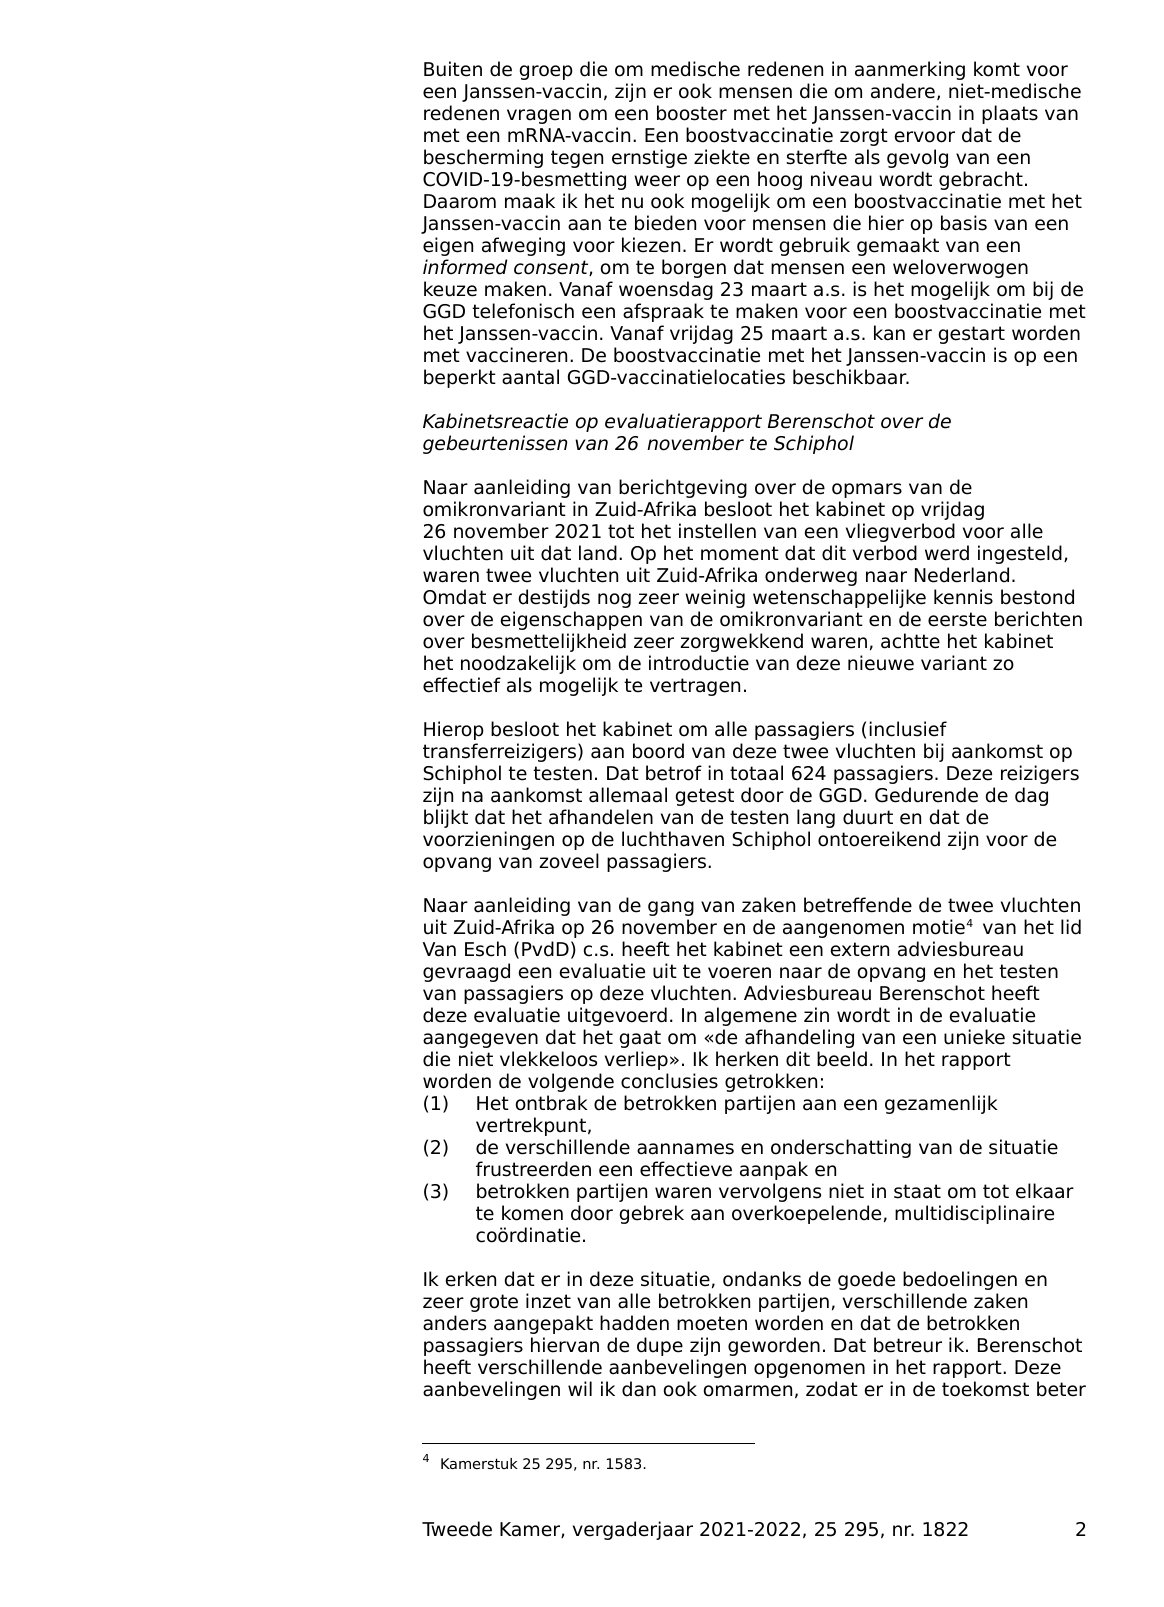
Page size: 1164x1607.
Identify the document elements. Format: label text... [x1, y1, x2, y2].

text Kamerstuk 25 295, nr. 1583. [422, 1452, 1087, 1474]
text (2) de verschillende aannames en onderschatting van de situatie frustreerden een effectieve aanpak en [422, 1137, 1087, 1181]
text (3) betrokken partijen waren vervolgens niet in staat om tot elkaar te komen door gebrek aan overkoepelende, multidisciplinaire coördinatie. [422, 1181, 1087, 1247]
subtitle Kabinetsreactie op evaluatierapport Berenschot over de gebeurtenissen van 26 november te Schiphol [422, 411, 1087, 455]
text Naar aanleiding van berichtgeving over de opmars van de omikronvariant in Zuid-Afrika besloot het kabinet op vrijdag 26 november 2021 tot het instellen van een vliegverbod voor alle vluchten uit dat land. Op het moment dat dit verbod werd ingesteld, waren twee vluchten uit Zuid-Afrika onderweg naar Nederland. Omdat er destijds nog zeer weinig wetenschappelijke kennis bestond over de eigenschappen van de omikronvariant en de eerste berichten over besmettelijkheid zeer zorgwekkend waren, achtte het kabinet het noodzakelijk om de introductie van deze nieuwe variant zo effectief als mogelijk te vertragen. [422, 477, 1087, 697]
text Naar aanleiding van de gang van zaken betreffende de twee vluchten uit Zuid-Afrika op 26 november en de aangenomen motie van het lid Van Esch (PvdD) c.s. heeft het kabinet een extern adviesbureau gevraagd een evaluatie uit te voeren naar de opvang en het testen van passagiers op deze vluchten. Adviesbureau Berenschot heeft deze evaluatie uitgevoerd. In algemene zin wordt in de evaluatie aangegeven dat het gaat om «de afhandeling van een unieke situatie die niet vlekkeloos verliep». Ik herken dit beeld. In het rapport worden de volgende conclusies getrokken: [422, 895, 1087, 1093]
text Ik erken dat er in deze situatie, ondanks de goede bedoelingen en zeer grote inzet van alle betrokken partijen, verschillende zaken anders aangepakt hadden moeten worden en dat de betrokken passagiers hiervan de dupe zijn geworden. Dat betreur ik. Berenschot heeft verschillende aanbevelingen opgenomen in het rapport. Deze aanbevelingen wil ik dan ook omarmen, zodat er in de toekomst beter [422, 1269, 1087, 1401]
text Buiten de groep die om medische redenen in aanmerking komt voor een Janssen-vaccin, zijn er ook mensen die om andere, niet-medische redenen vragen om een booster met het Janssen-vaccin in plaats van met een mRNA-vaccin. Een boostvaccinatie zorgt ervoor dat de bescherming tegen ernstige ziekte en sterfte als gevolg van een COVID-19-besmetting weer op een hoog niveau wordt gebracht. Daarom maak ik het nu ook mogelijk om een boostvaccinatie met het Janssen-vaccin aan te bieden voor mensen die hier op basis van een eigen afweging voor kiezen. Er wordt gebruik gemaakt van een informed consent, om te borgen dat mensen een weloverwogen keuze maken. Vanaf woensdag 23 maart a.s. is het mogelijk om bij de GGD telefonisch een afspraak te maken voor een boostvaccinatie met het Janssen-vaccin. Vanaf vrijdag 25 maart a.s. kan er gestart worden met vaccineren. De boostvaccinatie met het Janssen-vaccin is op een beperkt aantal GGD-vaccinatielocaties beschikbaar. [422, 59, 1087, 389]
text Hierop besloot het kabinet om alle passagiers (inclusief transferreizigers) aan boord van deze twee vluchten bij aankomst op Schiphol te testen. Dat betrof in totaal 624 passagiers. Deze reizigers zijn na aankomst allemaal getest door de GGD. Gedurende de dag blijkt dat het afhandelen van de testen lang duurt en dat de voorzieningen op de luchthaven Schiphol ontoereikend zijn voor de opvang van zoveel passagiers. [422, 719, 1087, 873]
text (1) Het ontbrak de betrokken partijen aan een gezamenlijk vertrekpunt, [422, 1093, 1087, 1137]
